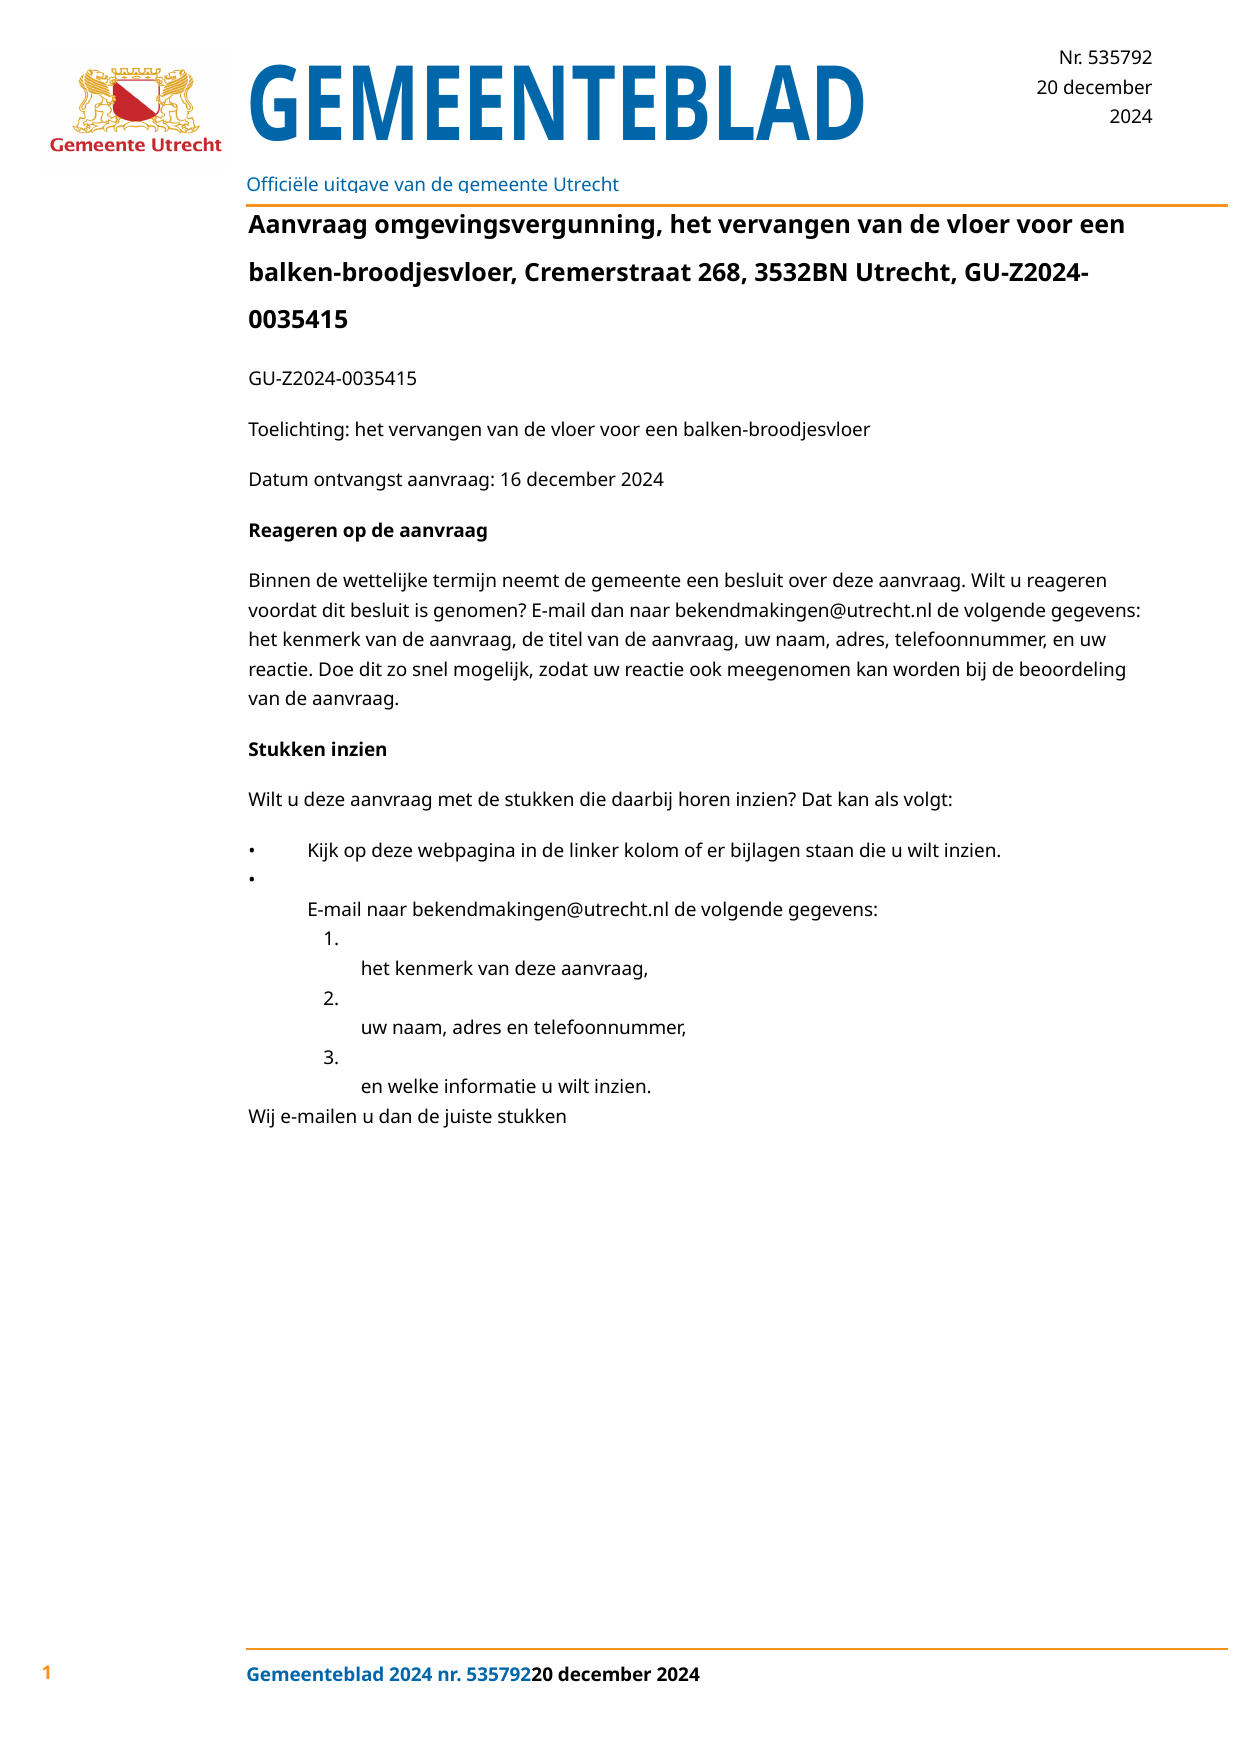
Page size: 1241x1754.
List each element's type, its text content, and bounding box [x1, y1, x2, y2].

picture [41, 47, 231, 172]
list uw naam, adres en telefoonnummer, [323, 1014, 1152, 1040]
text Stukken inzien [248, 736, 1152, 762]
list Kijk op deze webpagina in de linker kolom of er bijlagen staan die u wilt inzien. [248, 837, 1152, 862]
text Reageren op de aanvraag [248, 517, 1152, 542]
text GU-Z2024-0035415 [248, 366, 1152, 391]
list en welke informatie u wilt inzien. [323, 1073, 1152, 1099]
text Datum ontvangst aanvraag: 16 december 2024 [248, 466, 1152, 492]
list het kenmerk van deze aanvraag, [323, 955, 1152, 981]
text Toelichting: het vervangen van de vloer voor een balken-broodjesvloer [248, 416, 1152, 442]
text Binnen de wettelijke termijn neemt de gemeente een besluit over deze aanvraag. Wilt u reageren voordat dit besluit is genomen? E-mail dan naar bekendmakingen@utrecht.nl de volgende gegevens: het kenmerk van de aanvraag, de titel van de aanvraag, uw naam, adres, telefoonnummer, en uw reactie. Doe dit zo snel mogelijk, zodat uw reactie ook meegenomen kan worden bij de beoordeling van de aanvraag. [248, 567, 1152, 711]
text Wilt u deze aanvraag met de stukken die daarbij horen inzien? Dat kan als volgt: [248, 786, 1152, 812]
text Wij e-mailen u dan de juiste stukken [248, 1103, 1152, 1129]
text Aanvraag omgevingsvergunning, het vervangen van de vloer voor een balken-broodjesvloer, Cremerstraat 268, 3532BN Utrecht, GU-Z2024-0035415 [248, 207, 1152, 336]
list E-mail naar bekendmakingen@utrecht.nl de volgende gegevens: [248, 896, 1152, 922]
